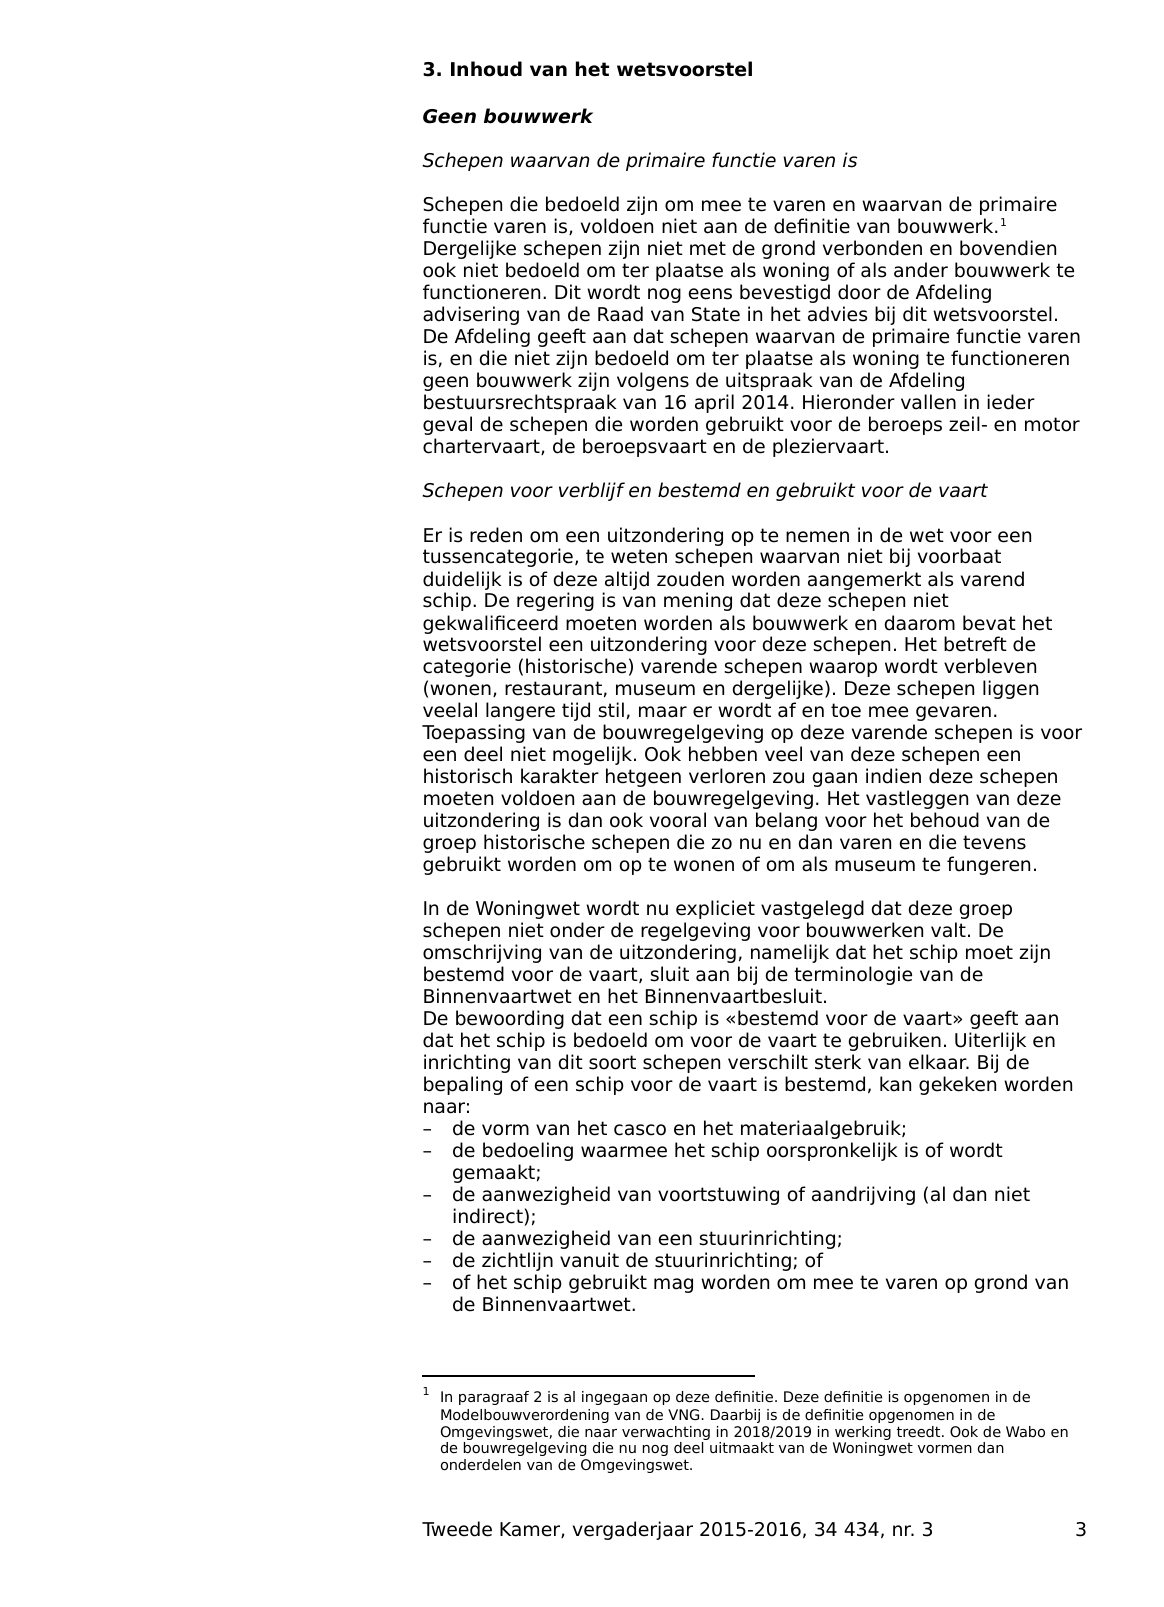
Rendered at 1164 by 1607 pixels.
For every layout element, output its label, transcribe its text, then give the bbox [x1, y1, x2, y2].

text In de Woningwet wordt nu expliciet vastgelegd dat deze groep schepen niet onder de regelgeving voor bouwwerken valt. De omschrijving van de uitzondering, namelijk dat het schip moet zijn bestemd voor de vaart, sluit aan bij de terminologie van de Binnenvaartwet en het Binnenvaartbesluit. [422, 898, 1087, 1008]
text – de zichtlijn vanuit de stuurinrichting; of [422, 1250, 1087, 1272]
subtitle Geen bouwwerk [422, 106, 1087, 128]
subtitle Schepen waarvan de primaire functie varen is [422, 150, 1087, 172]
text De bewoording dat een schip is «bestemd voor de vaart» geeft aan dat het schip is bedoeld om voor de vaart te gebruiken. Uiterlijk en inrichting van dit soort schepen verschilt sterk van elkaar. Bij de bepaling of een schip voor de vaart is bestemd, kan gekeken worden naar: [422, 1008, 1087, 1118]
text – de vorm van het casco en het materiaalgebruik; [422, 1118, 1087, 1140]
text In paragraaf 2 is al ingegaan op deze definitie. Deze definitie is opgenomen in de Modelbouwverordening van de VNG. Daarbij is de definitie opgenomen in de Omgevingswet, die naar verwachting in 2018/2019 in werking treedt. Ook de Wabo en de bouwregelgeving die nu nog deel uitmaakt van de Woningwet vormen dan onderdelen van de Omgevingswet. [422, 1385, 1087, 1474]
subtitle Schepen voor verblijf en bestemd en gebruikt voor de vaart [422, 480, 1087, 502]
text – de aanwezigheid van voortstuwing of aandrijving (al dan niet indirect); [422, 1184, 1087, 1228]
text – of het schip gebruikt mag worden om mee te varen op grond van de Binnenvaartwet. [422, 1272, 1087, 1316]
text Schepen die bedoeld zijn om mee te varen en waarvan de primaire functie varen is, voldoen niet aan de definitie van bouwwerk. Dergelijke schepen zijn niet met de grond verbonden en bovendien ook niet bedoeld om ter plaatse als woning of als ander bouwwerk te functioneren. Dit wordt nog eens bevestigd door de Afdeling advisering van de Raad van State in het advies bij dit wetsvoorstel. De Afdeling geeft aan dat schepen waarvan de primaire functie varen is, en die niet zijn bedoeld om ter plaatse als woning te functioneren geen bouwwerk zijn volgens de uitspraak van de Afdeling bestuursrechtspraak van 16 april 2014. Hieronder vallen in ieder geval de schepen die worden gebruikt voor de beroeps zeil- en motor chartervaart, de beroepsvaart en de pleziervaart. [422, 194, 1087, 458]
text – de bedoeling waarmee het schip oorspronkelijk is of wordt gemaakt; [422, 1140, 1087, 1184]
text Er is reden om een uitzondering op te nemen in de wet voor een tussencategorie, te weten schepen waarvan niet bij voorbaat duidelijk is of deze altijd zouden worden aangemerkt als varend schip. De regering is van mening dat deze schepen niet gekwalificeerd moeten worden als bouwwerk en daarom bevat het wetsvoorstel een uitzondering voor deze schepen. Het betreft de categorie (historische) varende schepen waarop wordt verbleven (wonen, restaurant, museum en dergelijke). Deze schepen liggen veelal langere tijd stil, maar er wordt af en toe mee gevaren. Toepassing van de bouwregelgeving op deze varende schepen is voor een deel niet mogelijk. Ook hebben veel van deze schepen een historisch karakter hetgeen verloren zou gaan indien deze schepen moeten voldoen aan de bouwregelgeving. Het vastleggen van deze uitzondering is dan ook vooral van belang voor het behoud van de groep historische schepen die zo nu en dan varen en die tevens gebruikt worden om op te wonen of om als museum te fungeren. [422, 524, 1087, 876]
subtitle 3. Inhoud van het wetsvoorstel [422, 59, 1087, 81]
text – de aanwezigheid van een stuurinrichting; [422, 1228, 1087, 1250]
